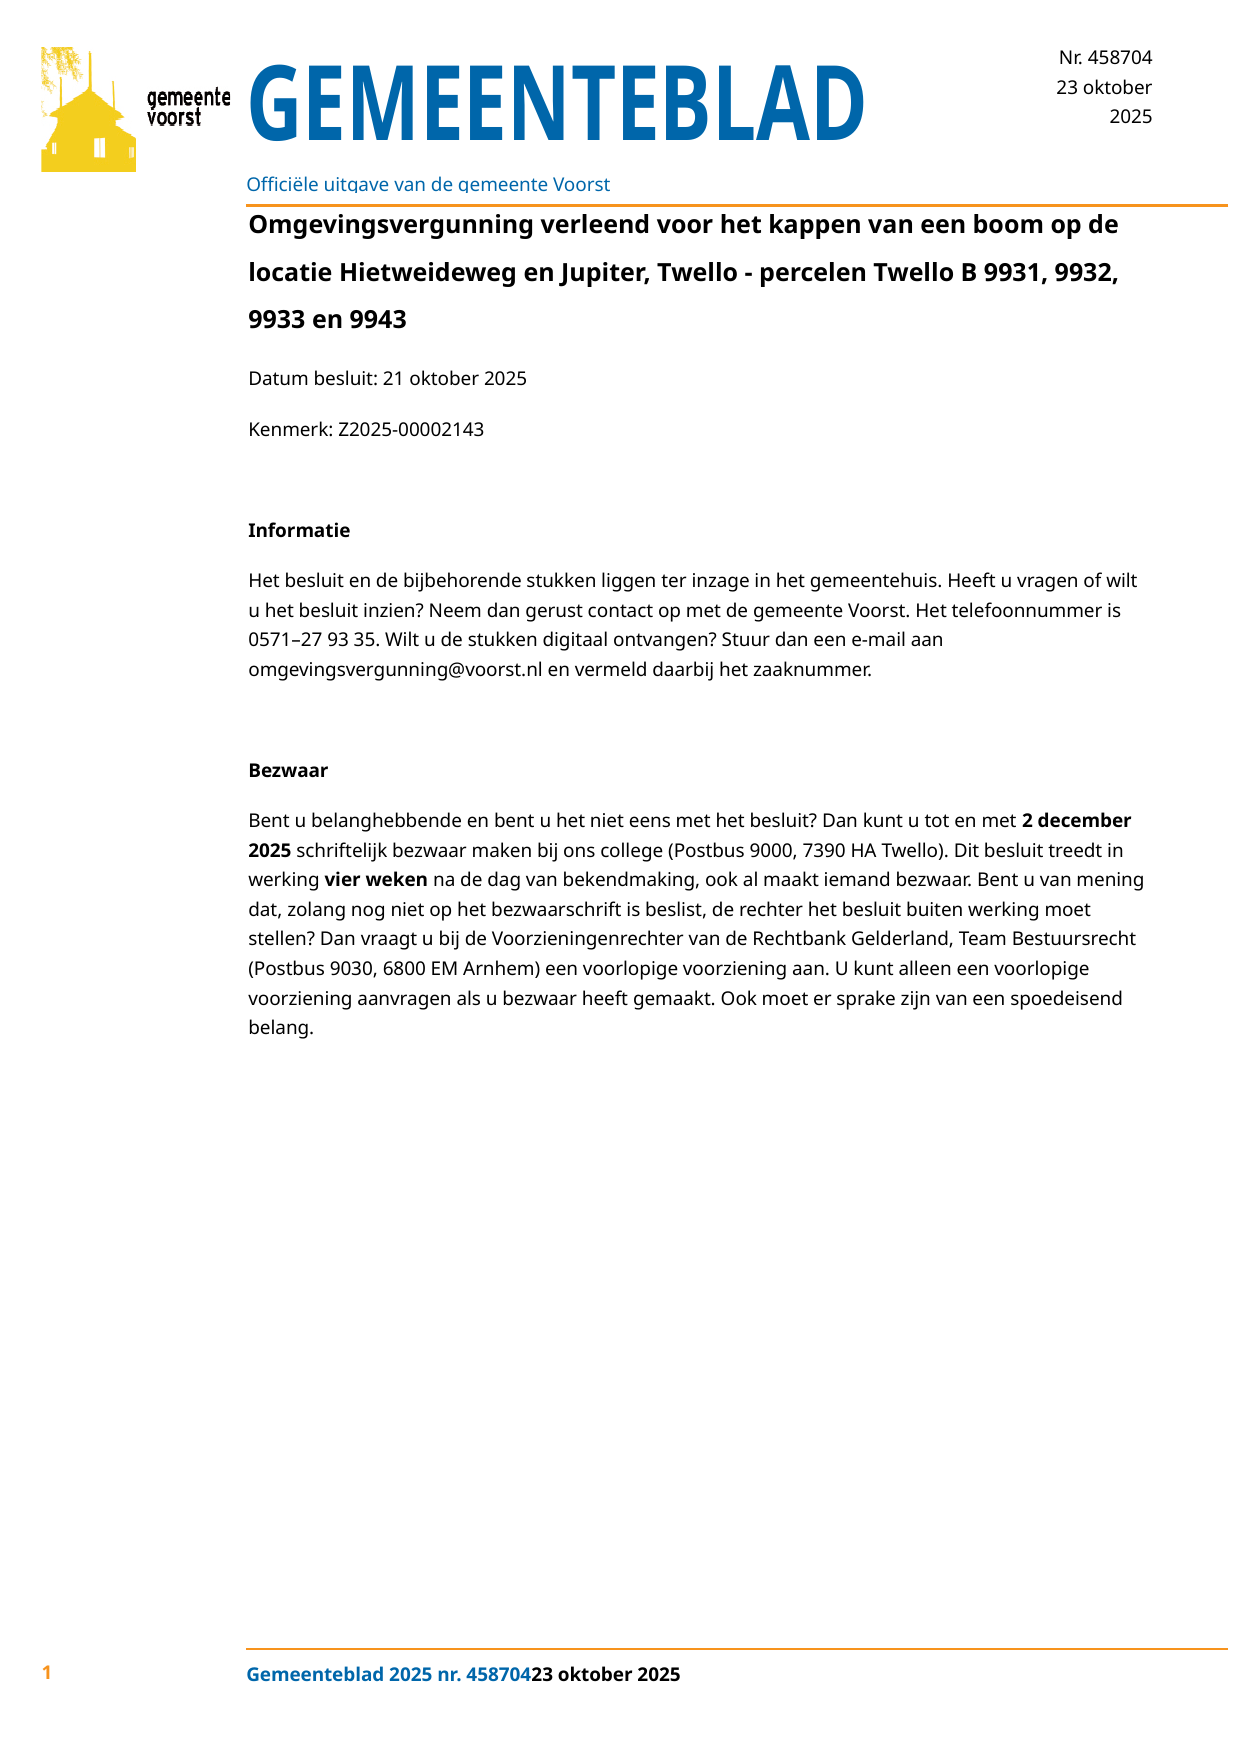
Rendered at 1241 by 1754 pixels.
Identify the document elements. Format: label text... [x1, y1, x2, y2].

text Het besluit en de bijbehorende stukken liggen ter inzage in het gemeentehuis. Heeft u vragen of wilt u het besluit inzien? Neem dan gerust contact op met de gemeente Voorst. Het telefoonnummer is 0571–27 93 35. Wilt u de stukken digitaal ontvangen? Stuur dan een e-mail aan omgevingsvergunning@voorst.nl en vermeld daarbij het zaaknummer. [248, 567, 1152, 682]
picture [41, 47, 231, 172]
text Datum besluit: 21 oktober 2025 [248, 366, 1152, 391]
text Bent u belanghebbende en bent u het niet eens met het besluit? Dan kunt u tot en met 2 december 2025 schriftelijk bezwaar maken bij ons college (Postbus 9000, 7390 HA Twello). Dit besluit treedt in werking vier weken na de dag van bekendmaking, ook al maakt iemand bezwaar. Bent u van mening dat, zolang nog niet op het bezwaarschrift is beslist, de rechter het besluit buiten werking moet stellen? Dan vraagt u bij de Voorzieningenrechter van de Rechtbank Gelderland, Team Bestuursrecht (Postbus 9030, 6800 EM Arnhem) een voorlopige voorziening aan. U kunt alleen een voorlopige voorziening aanvragen als u bezwaar heeft gemaakt. Ook moet er sprake zijn van een spoedeisend belang. [248, 807, 1152, 1040]
text Informatie [248, 517, 1152, 542]
text Bezwaar [248, 757, 1152, 782]
text Kenmerk: Z2025-00002143 [248, 416, 1152, 442]
text Omgevingsvergunning verleend voor het kappen van een boom op de locatie Hietweideweg en Jupiter, Twello - percelen Twello B 9931, 9932, 9933 en 9943 [248, 207, 1152, 336]
